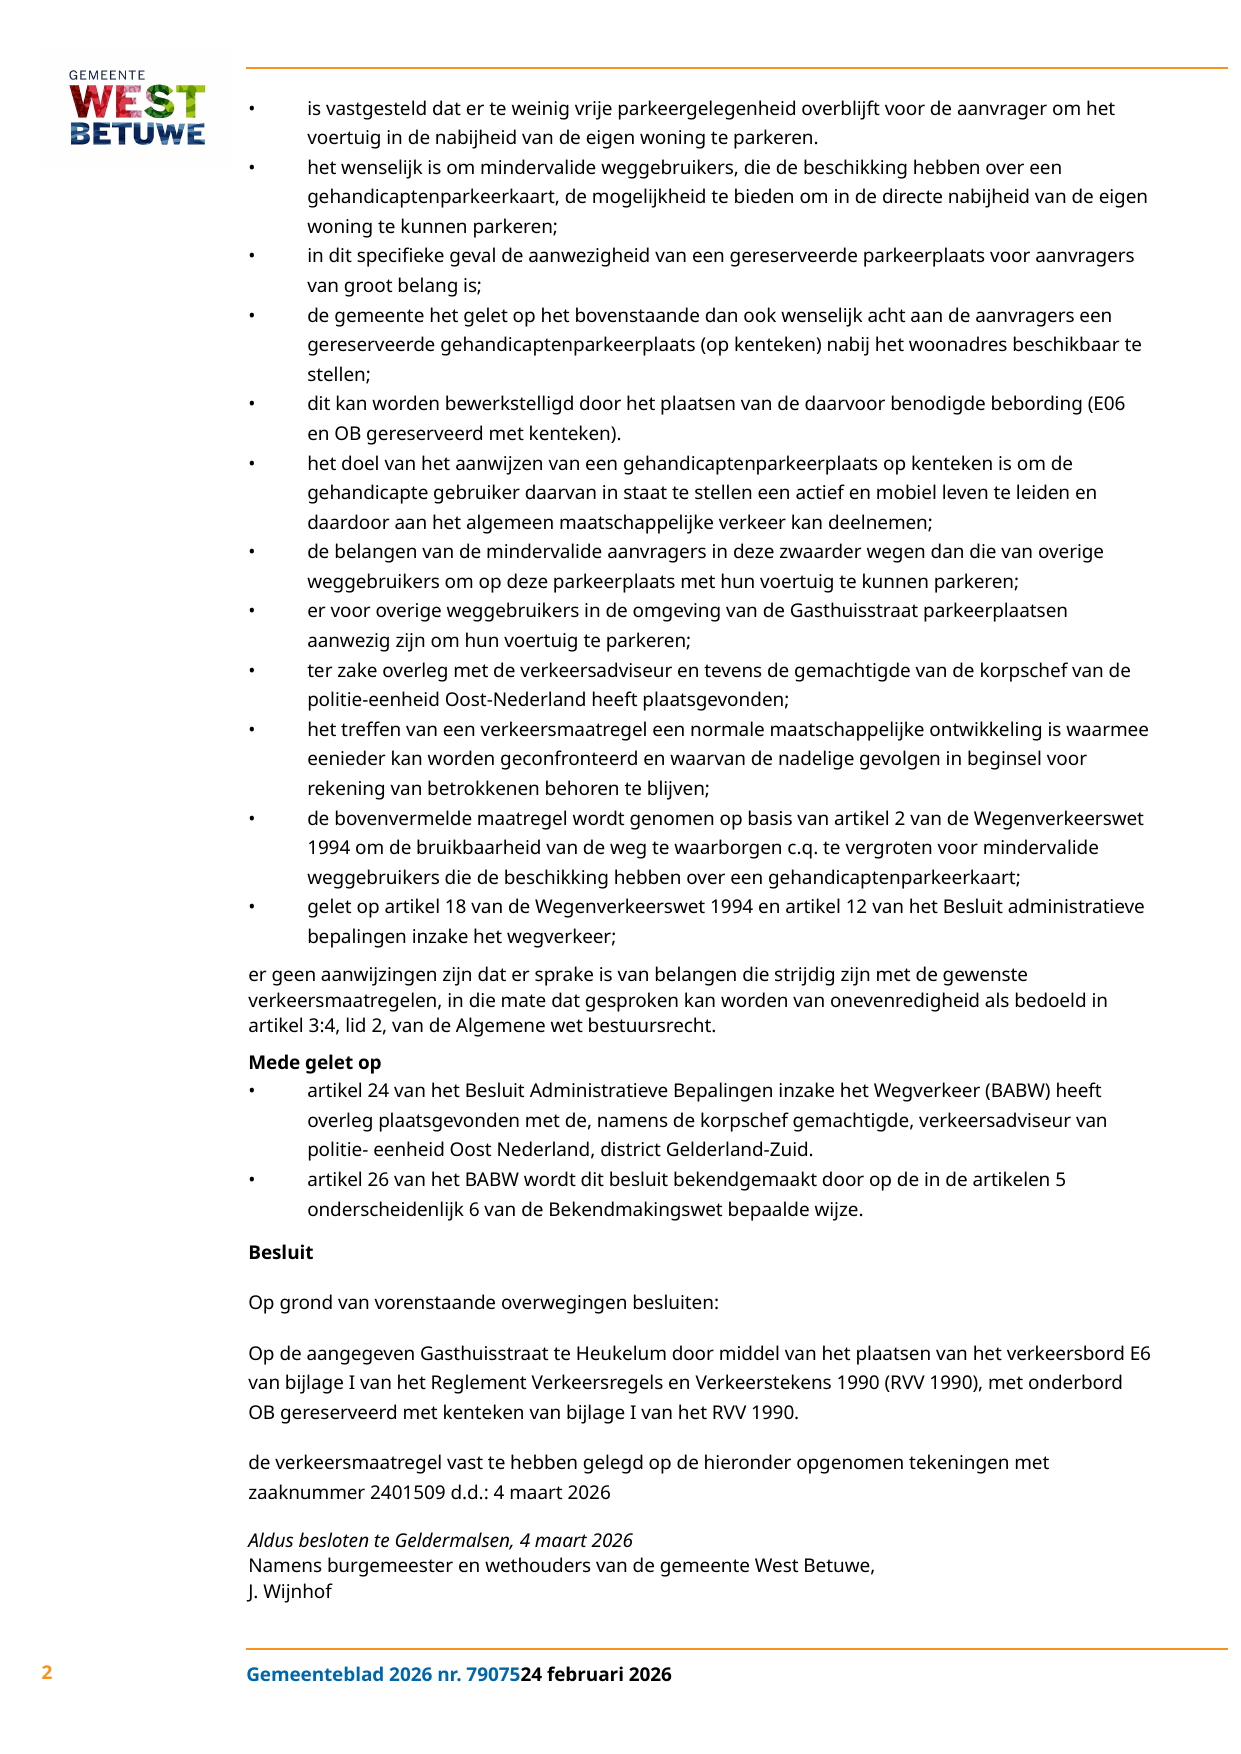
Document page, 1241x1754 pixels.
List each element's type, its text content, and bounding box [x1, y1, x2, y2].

list is vastgesteld dat er te weinig vrije parkeergelegenheid overblijft voor de aanvrager om het voertuig in de nabijheid van de eigen woning te parkeren. [248, 95, 1152, 150]
list de belangen van de mindervalide aanvragers in deze zwaarder wegen dan die van overige weggebruikers om op deze parkeerplaats met hun voertuig te kunnen parkeren; [248, 538, 1152, 594]
list gelet op artikel 18 van de Wegenverkeerswet 1994 en artikel 12 van het Besluit administratieve bepalingen inzake het wegverkeer; [248, 893, 1152, 949]
text Op de aangegeven Gasthuisstraat te Heukelum door middel van het plaatsen van het verkeersbord E6 van bijlage I van het Reglement Verkeersregels en Verkeerstekens 1990 (RVV 1990), met onderbord OB gereserveerd met kenteken van bijlage I van het RVV 1990. [248, 1340, 1152, 1425]
list het treffen van een verkeersmaatregel een normale maatschappelijke ontwikkeling is waarmee eenieder kan worden geconfronteerd en waarvan de nadelige gevolgen in beginsel voor rekening van betrokkenen behoren te blijven; [248, 716, 1152, 801]
list het doel van het aanwijzen van een gehandicaptenparkeerplaats op kenteken is om de gehandicapte gebruiker daarvan in staat te stellen een actief en mobiel leven te leiden en daardoor aan het algemeen maatschappelijke verkeer kan deelnemen; [248, 450, 1152, 535]
list artikel 26 van het BABW wordt dit besluit bekendgemaakt door op de in de artikelen 5 onderscheidenlijk 6 van de Bekendmakingswet bepaalde wijze. [248, 1166, 1152, 1222]
text J. Wijnhof [248, 1578, 1152, 1604]
list dit kan worden bewerkstelligd door het plaatsen van de daarvoor benodigde bebording (E06 en OB gereserveerd met kenteken). [248, 391, 1152, 446]
list er voor overige weggebruikers in de omgeving van de Gasthuisstraat parkeerplaatsen aanwezig zijn om hun voertuig te parkeren; [248, 598, 1152, 653]
list artikel 24 van het Besluit Administratieve Bepalingen inzake het Wegverkeer (BABW) heeft overleg plaatsgevonden met de, namens de korpschef gemachtigde, verkeersadviseur van politie- eenheid Oost Nederland, district Gelderland-Zuid. [248, 1077, 1152, 1162]
list het wenselijk is om mindervalide weggebruikers, die de beschikking hebben over een gehandicaptenparkeerkaart, de mogelijkheid te bieden om in de directe nabijheid van de eigen woning te kunnen parkeren; [248, 154, 1152, 239]
list de bovenvermelde maatregel wordt genomen op basis van artikel 2 van de Wegenverkeerswet 1994 om de bruikbaarheid van de weg te waarborgen c.q. te vergroten voor mindervalide weggebruikers die de beschikking hebben over een gehandicaptenparkeerkaart; [248, 805, 1152, 890]
text Aldus besloten te Geldermalsen, 4 maart 2026 [248, 1527, 1152, 1553]
picture [41, 47, 231, 172]
text Mede gelet op [248, 1049, 1152, 1075]
text Namens burgemeester en wethouders van de gemeente West Betuwe, [248, 1553, 1152, 1578]
text de verkeersmaatregel vast te hebben gelegd op de hieronder opgenomen tekeningen met zaaknummer 2401509 d.d.: 4 maart 2026 [248, 1449, 1152, 1505]
text Besluit [248, 1239, 1152, 1265]
text Op grond van vorenstaande overwegingen besluiten: [248, 1289, 1152, 1315]
text er geen aanwijzingen zijn dat er sprake is van belangen die strijdig zijn met de gewenste verkeersmaatregelen, in die mate dat gesproken kan worden van onevenredigheid als bedoeld in artikel 3:4, lid 2, van de Algemene wet bestuursrecht. [248, 961, 1152, 1038]
list ter zake overleg met de verkeersadviseur en tevens de gemachtigde van de korpschef van de politie-eenheid Oost-Nederland heeft plaatsgevonden; [248, 657, 1152, 712]
list in dit specifieke geval de aanwezigheid van een gereserveerde parkeerplaats voor aanvragers van groot belang is; [248, 243, 1152, 298]
list de gemeente het gelet op het bovenstaande dan ook wenselijk acht aan de aanvragers een gereserveerde gehandicaptenparkeerplaats (op kenteken) nabij het woonadres beschikbaar te stellen; [248, 302, 1152, 387]
